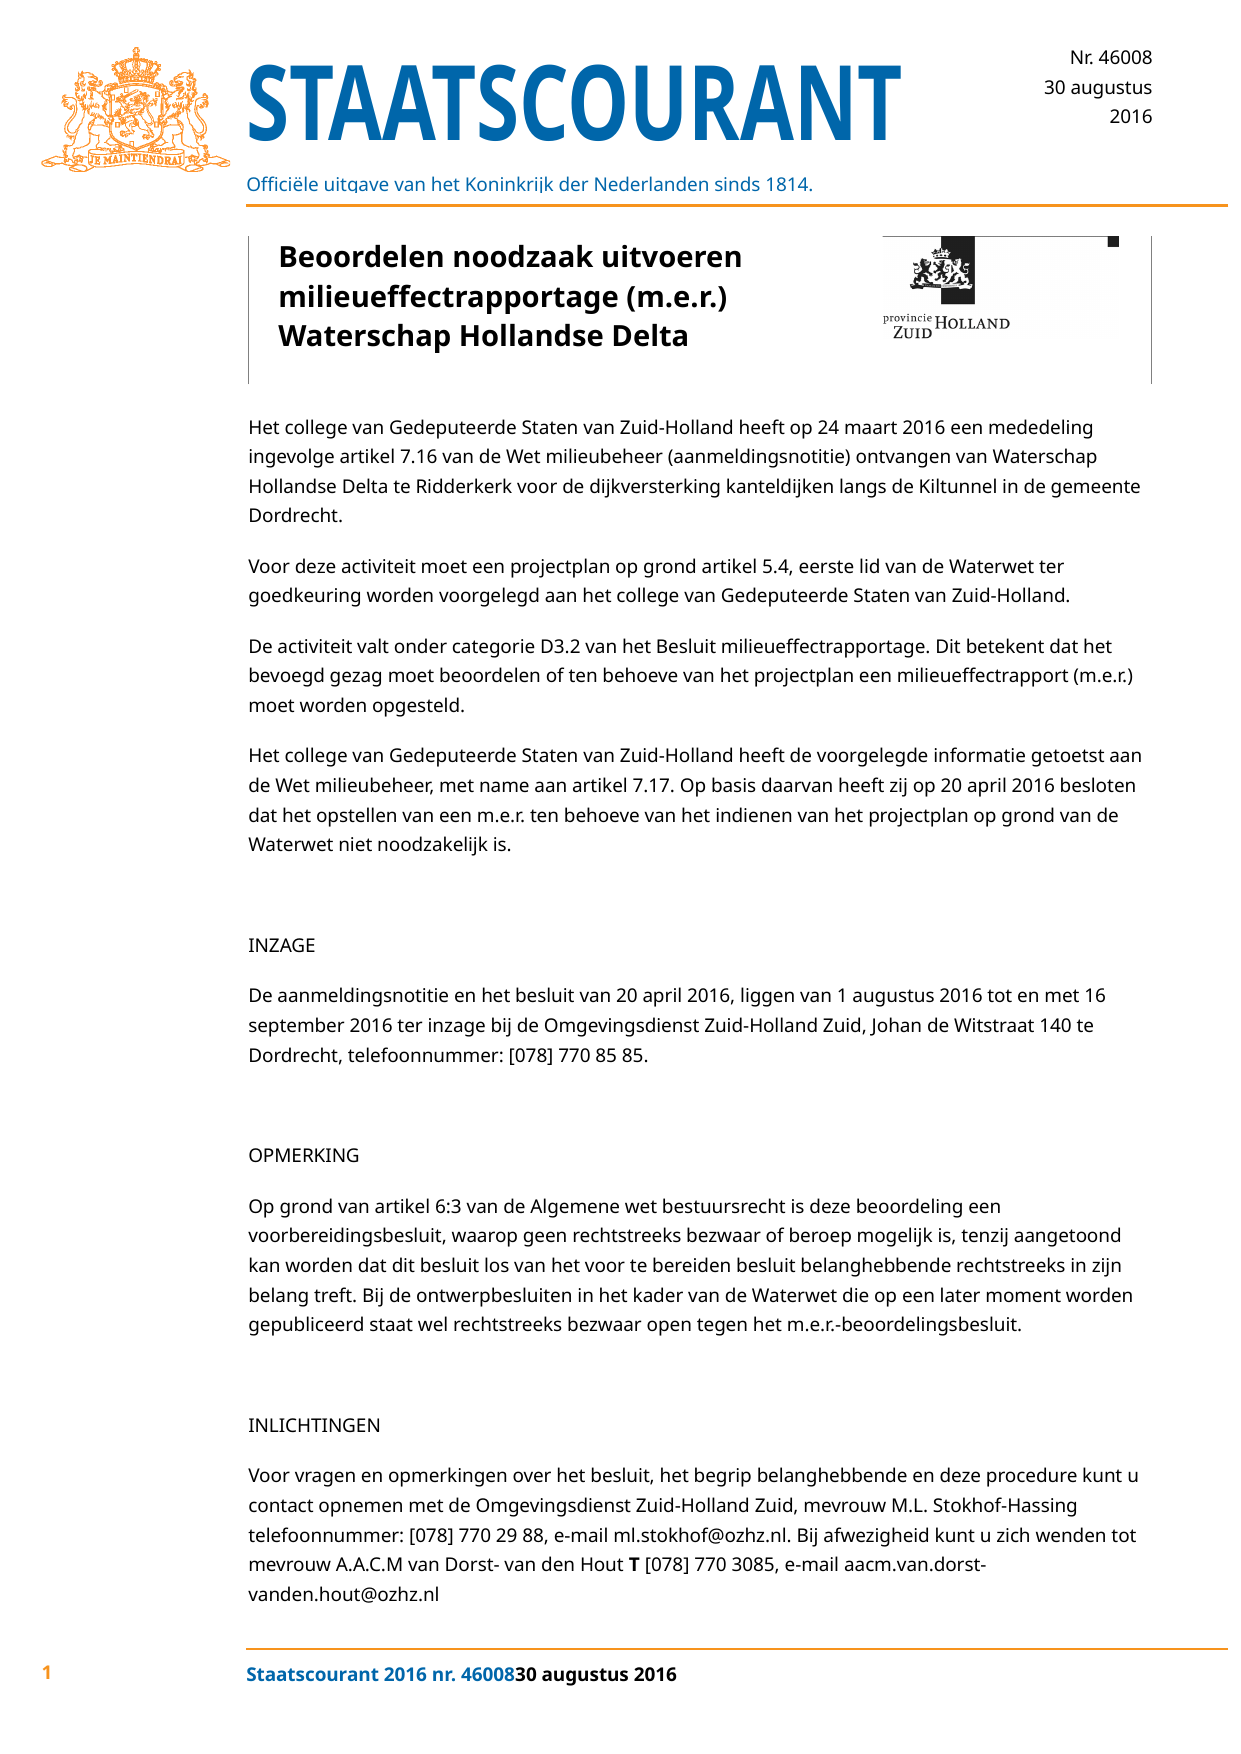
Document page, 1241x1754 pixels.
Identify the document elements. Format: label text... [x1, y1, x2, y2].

text Op grond van artikel 6:3 van de Algemene wet bestuursrecht is deze beoordeling een voorbereidingsbesluit, waarop geen rechtstreeks bezwaar of beroep mogelijk is, tenzij aangetoond kan worden dat dit besluit los van het voor te bereiden besluit belanghebbende rechtstreeks in zijn belang treft. Bij de ontwerpbesluiten in het kader van de Waterwet die op een later moment worden gepubliceerd staat wel rechtstreeks bezwaar open tegen het m.e.r.-beoordelingsbesluit. [248, 1193, 1152, 1337]
text Voor deze activiteit moet een projectplan op grond artikel 5.4, eerste lid van de Waterwet ter goedkeuring worden voorgelegd aan het college van Gedeputeerde Staten van Zuid-Holland. [248, 553, 1152, 608]
text Het college van Gedeputeerde Staten van Zuid-Holland heeft de voorgelegde informatie getoetst aan de Wet milieubeheer, met name aan artikel 7.17. Op basis daarvan heeft zij op 20 april 2016 besloten dat het opstellen van een m.e.r. ten behoeve van het indienen van het projectplan op grond van de Waterwet niet noodzakelijk is. [248, 743, 1152, 857]
table_header Beoordelen noodzaak uitvoeren milieueffectrapportage (m.e.r.) Waterschap Hollandse Delta [249, 236, 850, 384]
text OPMERKING [248, 1143, 1152, 1168]
picture [882, 236, 1119, 339]
text Het college van Gedeputeerde Staten van Zuid-Holland heeft op 24 maart 2016 een mededeling ingevolge artikel 7.16 van de Wet milieubeheer (aanmeldingsnotitie) ontvangen van Waterschap Hollandse Delta te Ridderkerk voor de dijkversterking kanteldijken langs de Kiltunnel in de gemeente Dordrecht. [248, 414, 1152, 528]
text De aanmeldingsnotitie en het besluit van 20 april 2016, liggen van 1 augustus 2016 tot en met 16 september 2016 ter inzage bij de Omgevingsdienst Zuid-Holland Zuid, Johan de Witstraat 140 te Dordrecht, telefoonnummer: [078] 770 85 85. [248, 983, 1152, 1068]
text Voor vragen en opmerkingen over het besluit, het begrip belanghebbende en deze procedure kunt u contact opnemen met de Omgevingsdienst Zuid-Holland Zuid, mevrouw M.L. Stokhof-Hassing telefoonnummer: [078] 770 29 88, e-mail ml.stokhof@ozhz.nl. Bij afwezigheid kunt u zich wenden tot mevrouw A.A.C.M van Dorst- van den Hout T [078] 770 3085, e-mail aacm.van.dorst-vanden.hout@ozhz.nl [248, 1463, 1152, 1607]
text INZAGE [248, 932, 1152, 958]
table_header [850, 236, 1151, 384]
text De activiteit valt onder categorie D3.2 van het Besluit milieueffectrapportage. Dit betekent dat het bevoegd gezag moet beoordelen of ten behoeve van het projectplan een milieueffectrapport (m.e.r.) moet worden opgesteld. [248, 633, 1152, 718]
picture [41, 47, 231, 172]
text INLICHTINGEN [248, 1412, 1152, 1438]
